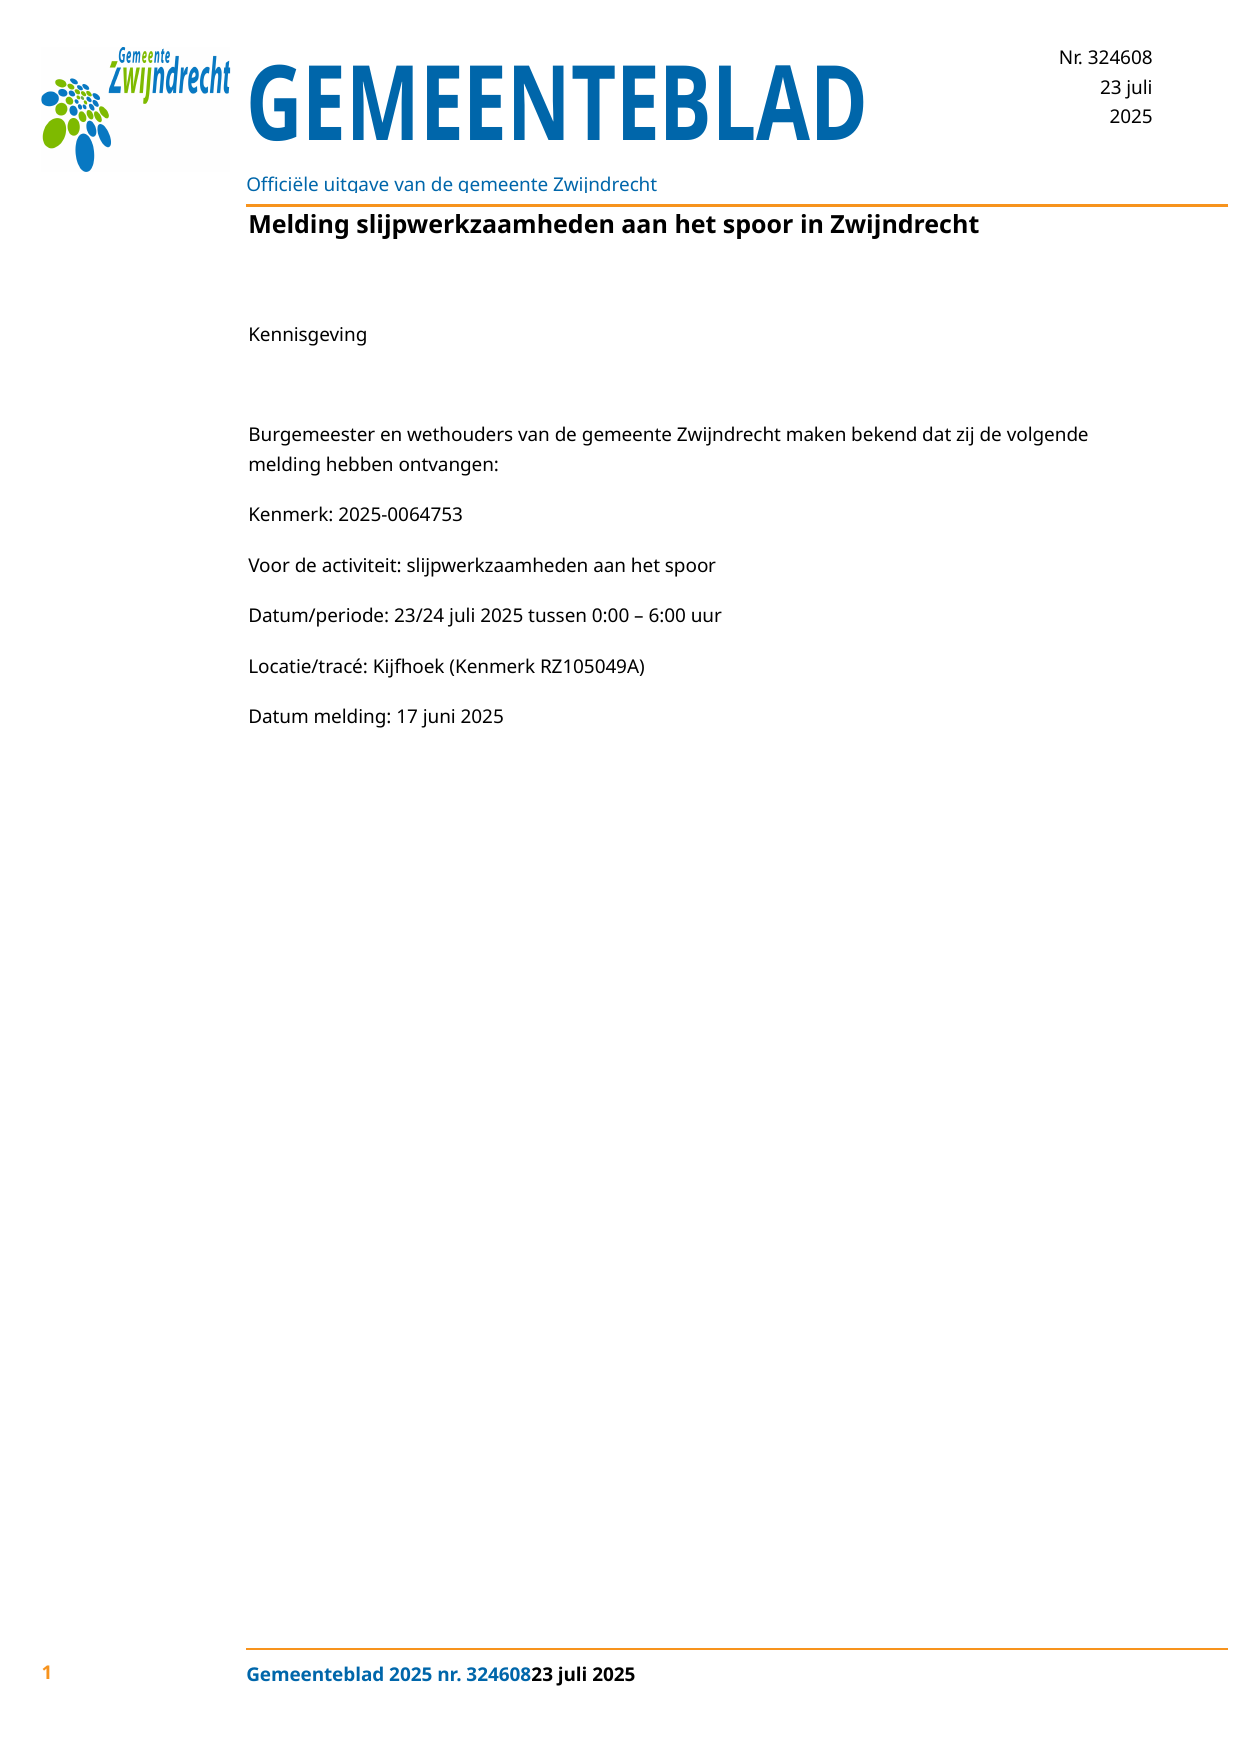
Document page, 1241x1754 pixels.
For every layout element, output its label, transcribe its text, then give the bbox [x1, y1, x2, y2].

text Datum melding: 17 juni 2025 [248, 703, 1152, 729]
text Kenmerk: 2025-0064753 [248, 502, 1152, 527]
text Voor de activiteit: slijpwerkzaamheden aan het spoor [248, 552, 1152, 578]
text Burgemeester en wethouders van de gemeente Zwijndrecht maken bekend dat zij de volgende melding hebben ontvangen: [248, 422, 1152, 477]
text Kennisgeving [248, 321, 1152, 346]
text Melding slijpwerkzaamheden aan het spoor in Zwijndrecht [248, 207, 1152, 241]
text Locatie/tracé: Kijfhoek (Kenmerk RZ105049A) [248, 653, 1152, 678]
text Datum/periode: 23/24 juli 2025 tussen 0:00 – 6:00 uur [248, 602, 1152, 628]
picture [41, 47, 231, 172]
